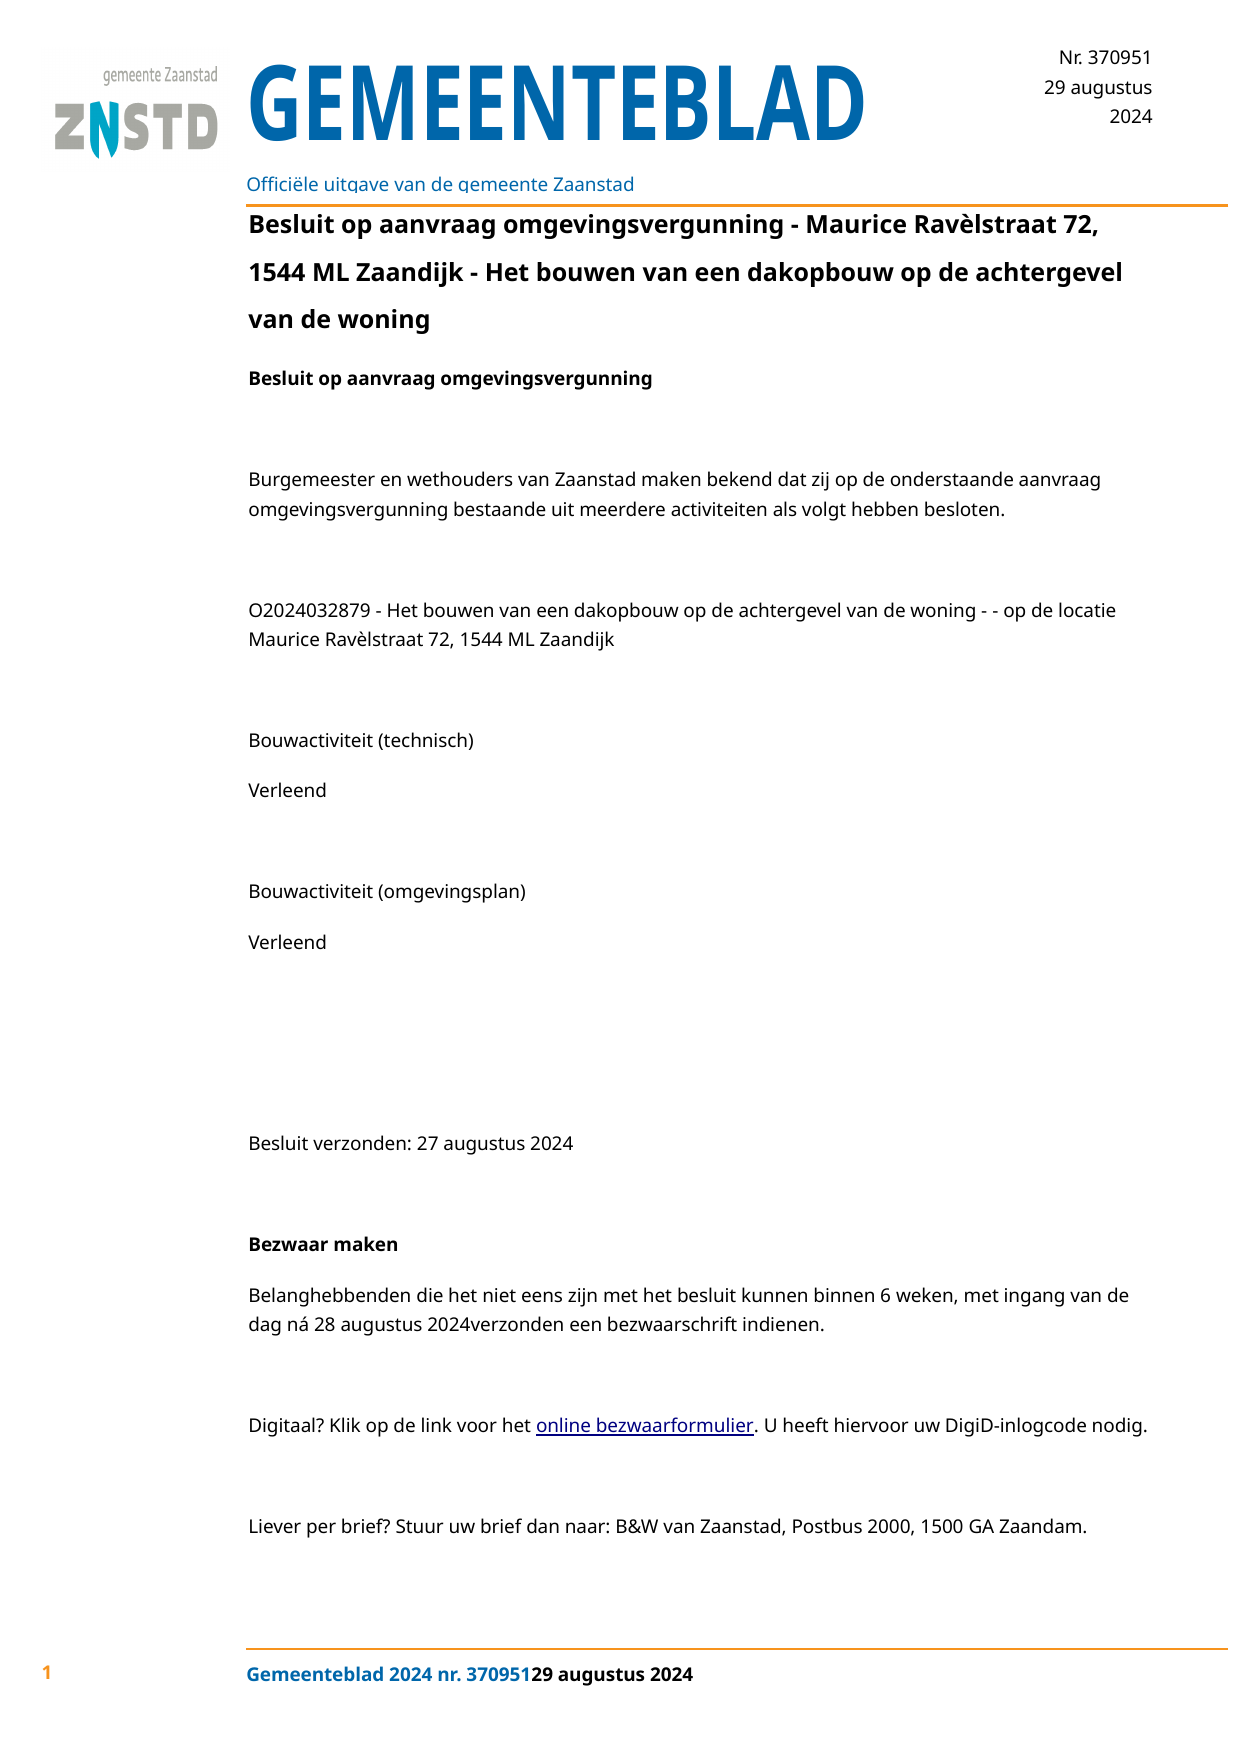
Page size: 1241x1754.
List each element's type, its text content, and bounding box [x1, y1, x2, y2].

text Bouwactiviteit (technisch) [248, 727, 1152, 753]
text O2024032879 - Het bouwen van een dakopbouw op de achtergevel van de woning - - op de locatie Maurice Ravèlstraat 72, 1544 ML Zaandijk [248, 597, 1152, 652]
text Liever per brief? Stuur uw brief dan naar: B&W van Zaanstad, Postbus 2000, 1500 GA Zaandam. [248, 1513, 1152, 1539]
text Belanghebbenden die het niet eens zijn met het besluit kunnen binnen 6 weken, met ingang van de dag ná 28 augustus 2024verzonden een bezwaarschrift indienen. [248, 1282, 1152, 1337]
text Besluit verzonden: 27 augustus 2024 [248, 1131, 1152, 1156]
text Bezwaar maken [248, 1231, 1152, 1257]
text Bouwactiviteit (omgevingsplan) [248, 878, 1152, 904]
text Verleend [248, 929, 1152, 954]
text Burgemeester en wethouders van Zaanstad maken bekend dat zij op de onderstaande aanvraag omgevingsvergunning bestaande uit meerdere activiteiten als volgt hebben besloten. [248, 466, 1152, 522]
text Digitaal? Klik op de link voor het online bezwaarformulier. U heeft hiervoor uw DigiD-inlogcode nodig. [248, 1412, 1152, 1438]
picture [41, 47, 231, 172]
text Verleend [248, 778, 1152, 803]
text Besluit op aanvraag omgevingsvergunning - Maurice Ravèlstraat 72, 1544 ML Zaandijk - Het bouwen van een dakopbouw op de achtergevel van de woning [248, 207, 1152, 336]
text Besluit op aanvraag omgevingsvergunning [248, 366, 1152, 391]
